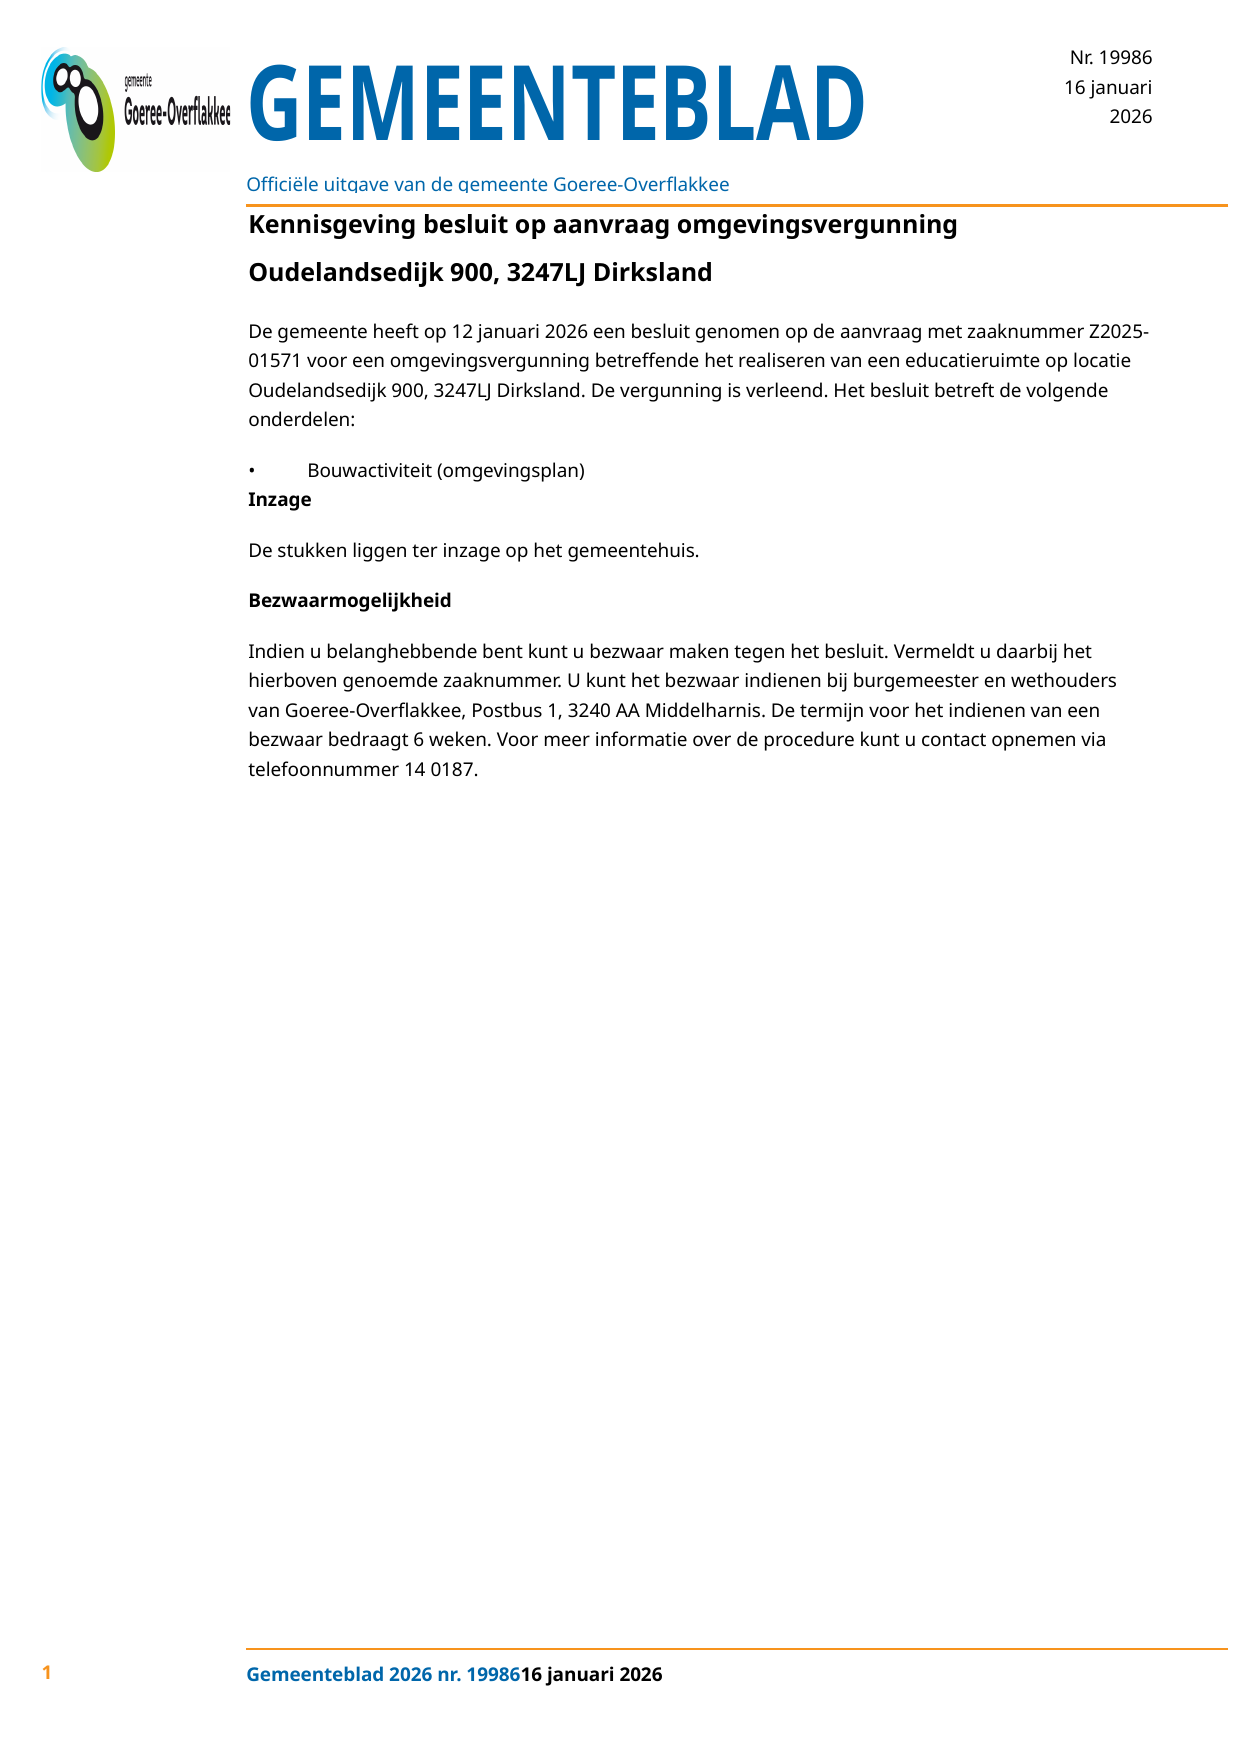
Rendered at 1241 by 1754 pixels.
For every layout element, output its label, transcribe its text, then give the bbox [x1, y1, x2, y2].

text De stukken liggen ter inzage op het gemeentehuis. [248, 537, 1152, 563]
text Inzage [248, 487, 1152, 512]
text De gemeente heeft op 12 januari 2026 een besluit genomen op de aanvraag met zaaknummer Z2025-01571 voor een omgevingsvergunning betreffende het realiseren van een educatieruimte op locatie Oudelandsedijk 900, 3247LJ Dirksland. De vergunning is verleend. Het besluit betreft de volgende onderdelen: [248, 318, 1152, 432]
picture [41, 47, 231, 172]
text Kennisgeving besluit op aanvraag omgevingsvergunning Oudelandsedijk 900, 3247LJ Dirksland [248, 207, 1152, 288]
text Bezwaarmogelijkheid [248, 587, 1152, 613]
list Bouwactiviteit (omgevingsplan) [248, 457, 1152, 483]
text Indien u belanghebbende bent kunt u bezwaar maken tegen het besluit. Vermeldt u daarbij het hierboven genoemde zaaknummer. U kunt het bezwaar indienen bij burgemeester en wethouders van Goeree-Overflakkee, Postbus 1, 3240 AA Middelharnis. De termijn voor het indienen van een bezwaar bedraagt 6 weken. Voor meer informatie over de procedure kunt u contact opnemen via telefoonnummer 14 0187. [248, 638, 1152, 782]
